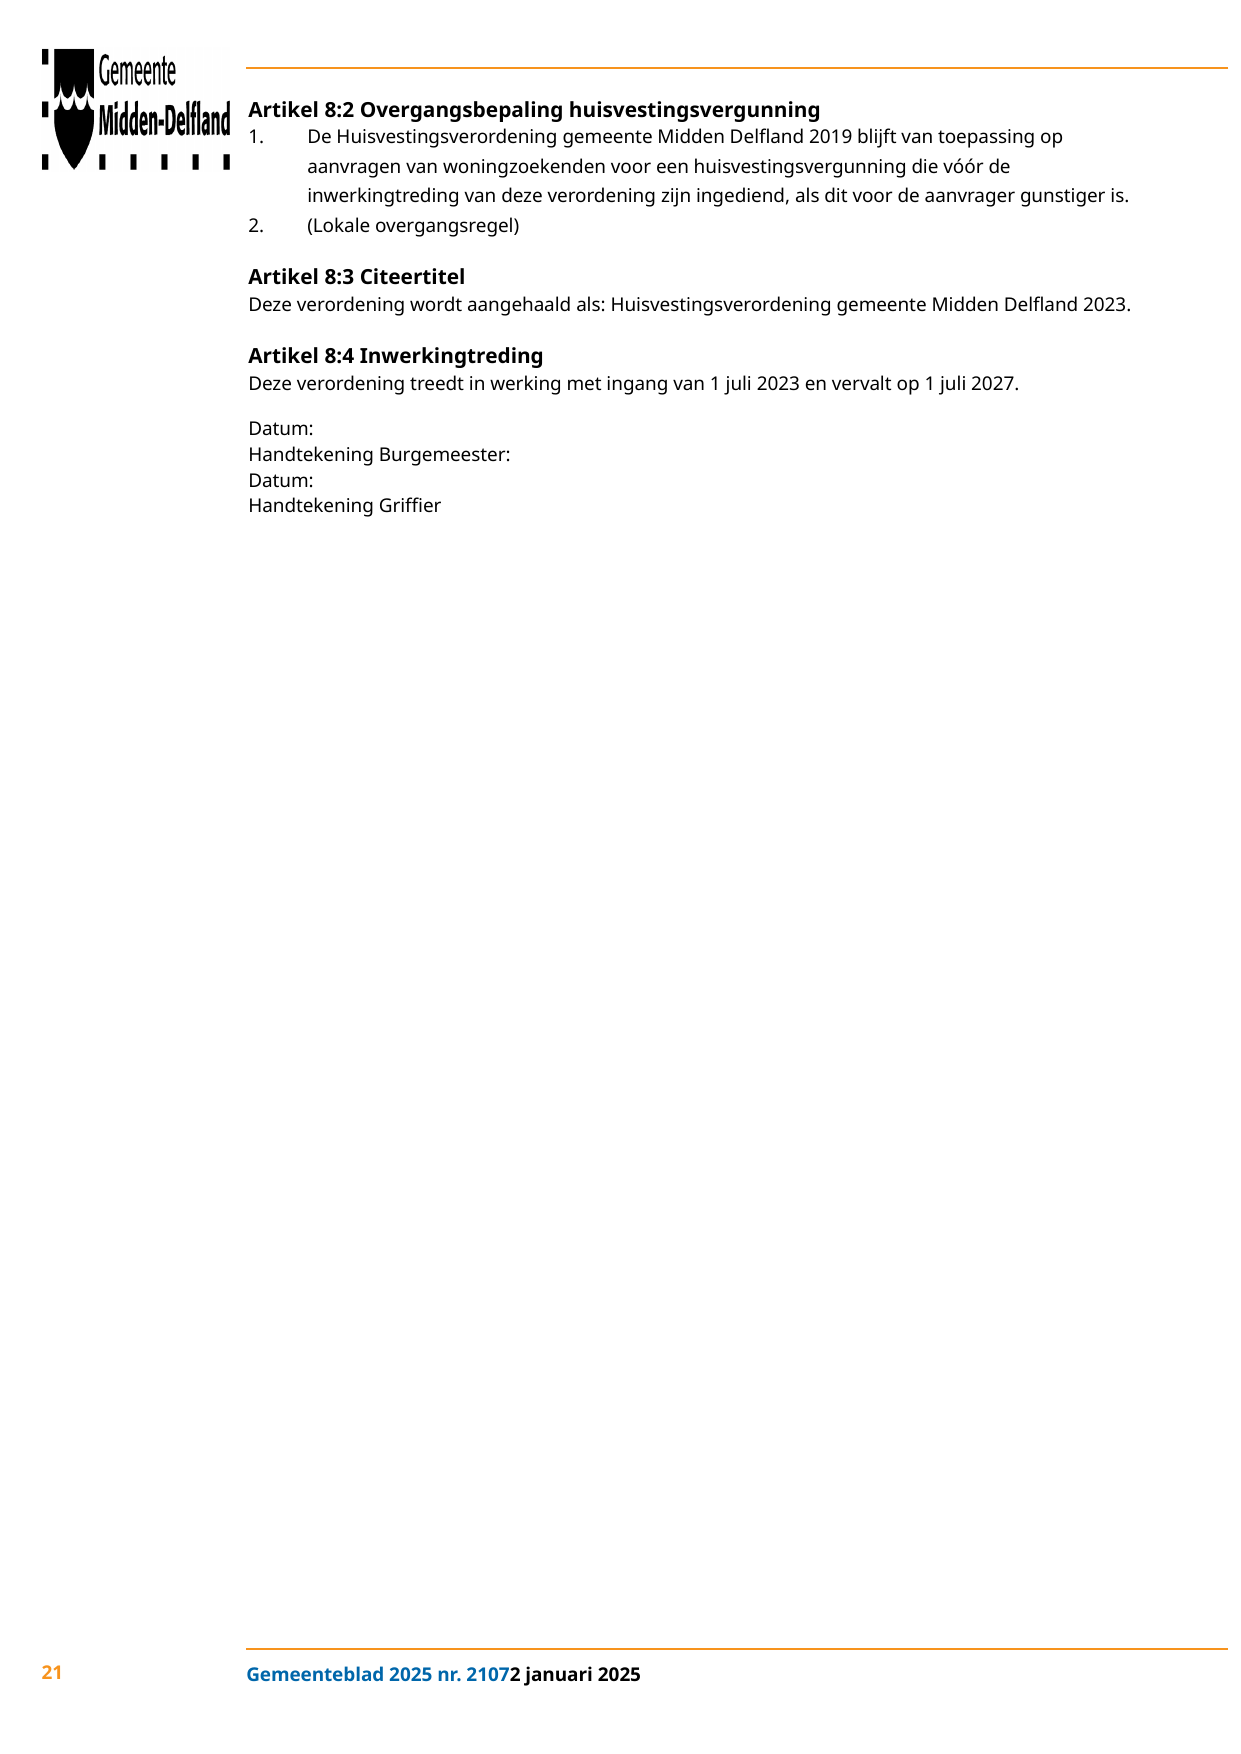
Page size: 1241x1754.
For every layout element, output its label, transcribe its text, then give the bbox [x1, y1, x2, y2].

text Datum: [248, 467, 1152, 492]
text Handtekening Griffier [248, 492, 1152, 518]
text Artikel 8:4 Inwerkingtreding [248, 341, 1152, 370]
text Artikel 8:2 Overgangsbepaling huisvestingsvergunning [248, 95, 1152, 123]
text Deze verordening treedt in werking met ingang van 1 juli 2023 en vervalt op 1 juli 2027. [248, 370, 1152, 395]
text Datum: [248, 415, 1152, 441]
text Deze verordening wordt aangehaald als: Huisvestingsverordening gemeente Midden Delfland 2023. [248, 291, 1152, 317]
list (Lokale overgangsregel) [248, 212, 1152, 238]
text Handtekening Burgemeester: [248, 441, 1152, 467]
picture [41, 47, 231, 172]
text Artikel 8:3 Citeertitel [248, 262, 1152, 291]
list De Huisvestingsverordening gemeente Midden Delfland 2019 blijft van toepassing op aanvragen van woningzoekenden voor een huisvestingsvergunning die vóór de inwerkingtreding van deze verordening zijn ingediend, als dit voor de aanvrager gunstiger is. [248, 123, 1152, 208]
